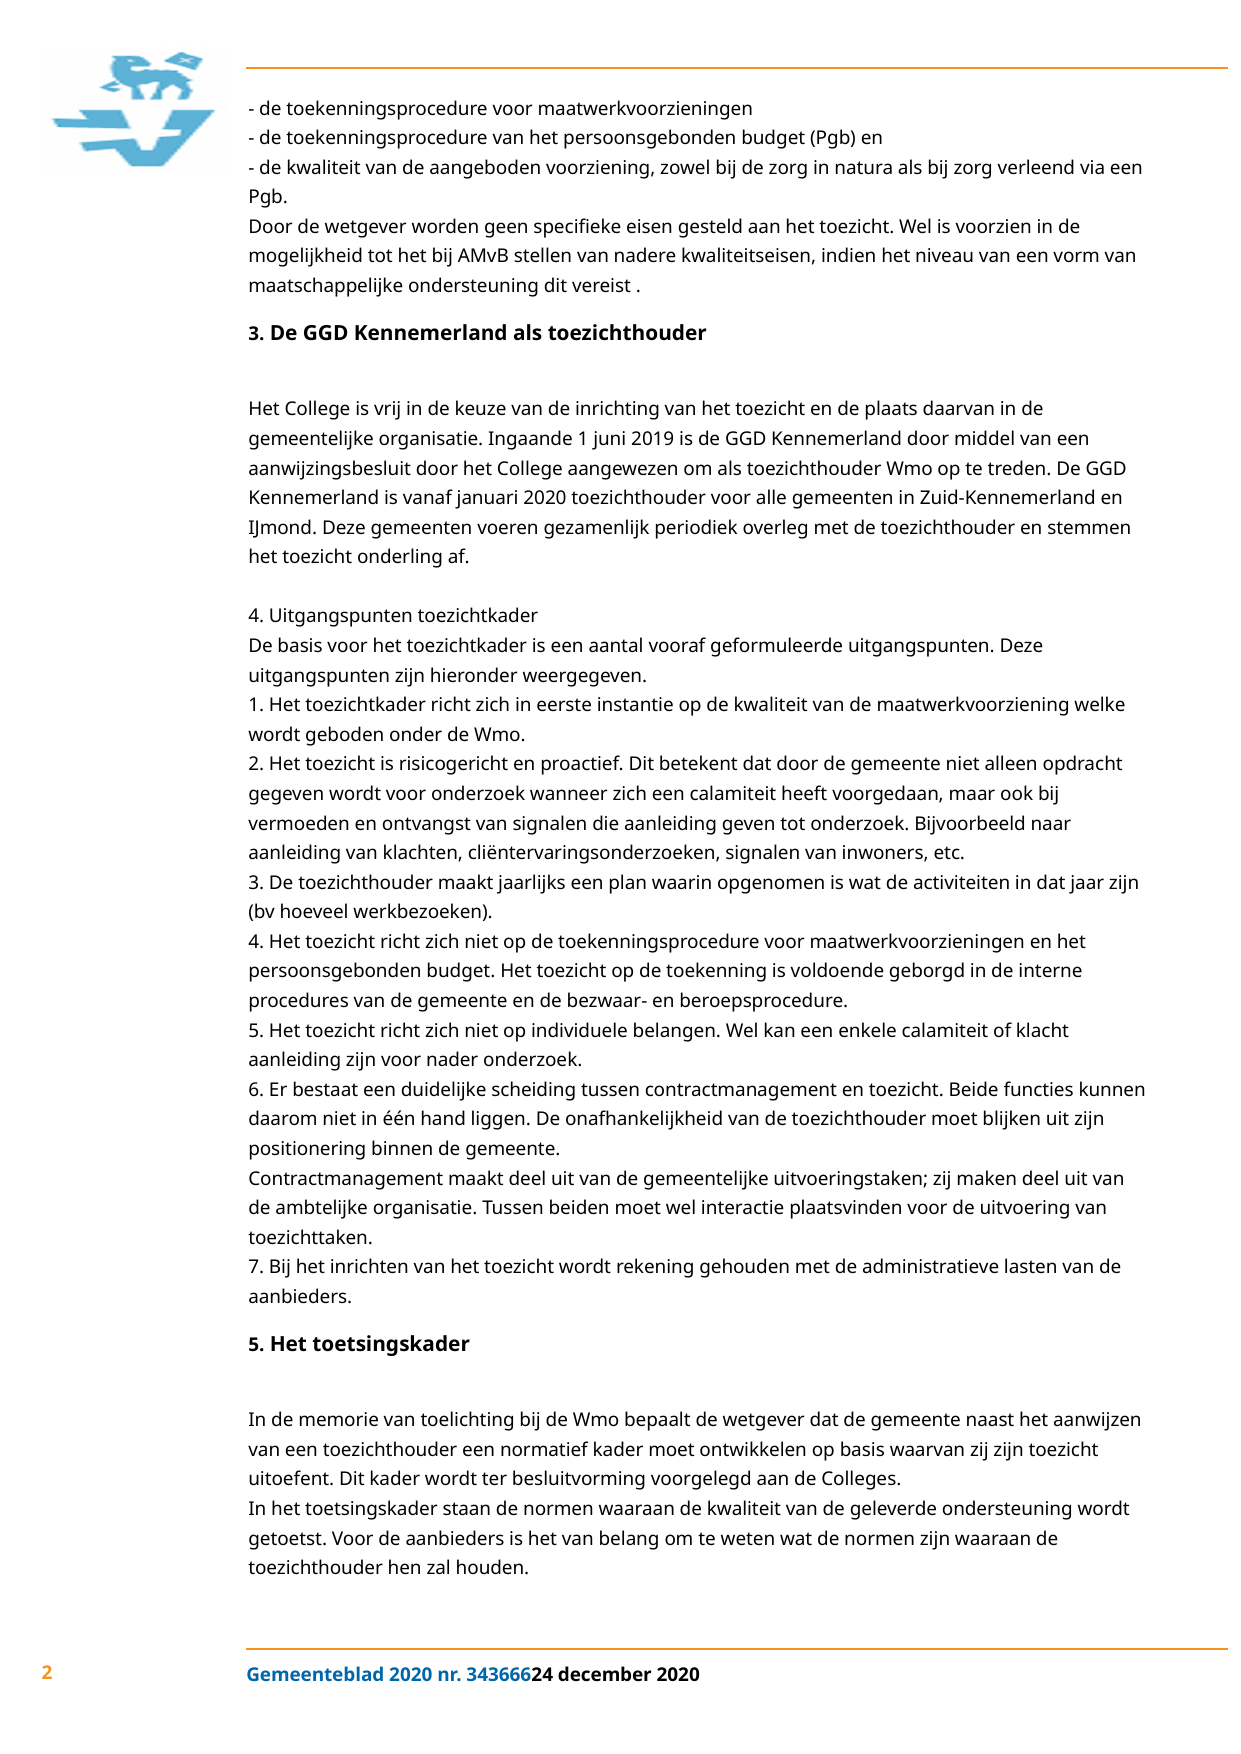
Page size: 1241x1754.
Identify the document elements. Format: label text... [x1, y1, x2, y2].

text De basis voor het toezichtkader is een aantal vooraf geformuleerde uitgangspunten. Deze uitgangspunten zijn hieronder weergegeven. [248, 632, 1152, 688]
text In het toetsingskader staan de normen waaraan de kwaliteit van de geleverde ondersteuning wordt getoetst. Voor de aanbieders is het van belang om te weten wat de normen zijn waaraan de toezichthouder hen zal houden. [248, 1495, 1152, 1580]
text - de kwaliteit van de aangeboden voorziening, zowel bij de zorg in natura als bij zorg verleend via een Pgb. [248, 154, 1152, 209]
text Door de wetgever worden geen specifieke eisen gesteld aan het toezicht. Wel is voorzien in de mogelijkheid tot het bij AMvB stellen van nadere kwaliteitseisen, indien het niveau van een vorm van maatschappelijke ondersteuning dit vereist . [248, 213, 1152, 298]
text 4. Het toezicht richt zich niet op de toekenningsprocedure voor maatwerkvoorzieningen en het persoonsgebonden budget. Het toezicht op de toekenning is voldoende geborgd in de interne procedures van de gemeente en de bezwaar- en beroepsprocedure. [248, 928, 1152, 1013]
text 4. Uitgangspunten toezichtkader [248, 603, 1152, 628]
text Contractmanagement maakt deel uit van de gemeentelijke uitvoeringstaken; zij maken deel uit van de ambtelijke organisatie. Tussen beiden moet wel interactie plaatsvinden voor de uitvoering van toezichttaken. [248, 1165, 1152, 1250]
text 5. Het toetsingskader [248, 1329, 1152, 1357]
text 2. Het toezicht is risicogericht en proactief. Dit betekent dat door de gemeente niet alleen opdracht gegeven wordt voor onderzoek wanneer zich een calamiteit heeft voorgedaan, maar ook bij vermoeden en ontvangst van signalen die aanleiding geven tot onderzoek. Bijvoorbeeld naar aanleiding van klachten, cliëntervaringsonderzoeken, signalen van inwoners, etc. [248, 751, 1152, 865]
text 5. Het toezicht richt zich niet op individuele belangen. Wel kan een enkele calamiteit of klacht aanleiding zijn voor nader onderzoek. [248, 1017, 1152, 1072]
text 1. Het toezichtkader richt zich in eerste instantie op de kwaliteit van de maatwerkvoorziening welke wordt geboden onder de Wmo. [248, 691, 1152, 747]
text 3. De toezichthouder maakt jaarlijks een plan waarin opgenomen is wat de activiteiten in dat jaar zijn (bv hoeveel werkbezoeken). [248, 869, 1152, 924]
text - de toekenningsprocedure van het persoonsgebonden budget (Pgb) en [248, 124, 1152, 150]
text 7. Bij het inrichten van het toezicht wordt rekening gehouden met de administratieve lasten van de aanbieders. [248, 1253, 1152, 1309]
picture [41, 47, 231, 172]
text 6. Er bestaat een duidelijke scheiding tussen contractmanagement en toezicht. Beide functies kunnen daarom niet in één hand liggen. De onafhankelijkheid van de toezichthouder moet blijken uit zijn positionering binnen de gemeente. [248, 1076, 1152, 1161]
text 3. De GGD Kennemerland als toezichthouder [248, 318, 1152, 346]
text In de memorie van toelichting bij de Wmo bepaalt de wetgever dat de gemeente naast het aanwijzen van een toezichthouder een normatief kader moet ontwikkelen op basis waarvan zij zijn toezicht uitoefent. Dit kader wordt ter besluitvorming voorgelegd aan de Colleges. [248, 1406, 1152, 1491]
text Het College is vrij in de keuze van de inrichting van het toezicht en de plaats daarvan in de gemeentelijke organisatie. Ingaande 1 juni 2019 is de GGD Kennemerland door middel van een aanwijzingsbesluit door het College aangewezen om als toezichthouder Wmo op te treden. De GGD Kennemerland is vanaf januari 2020 toezichthouder voor alle gemeenten in Zuid-Kennemerland en IJmond. Deze gemeenten voeren gezamenlijk periodiek overleg met de toezichthouder en stemmen het toezicht onderling af. [248, 396, 1152, 569]
text - de toekenningsprocedure voor maatwerkvoorzieningen [248, 95, 1152, 121]
